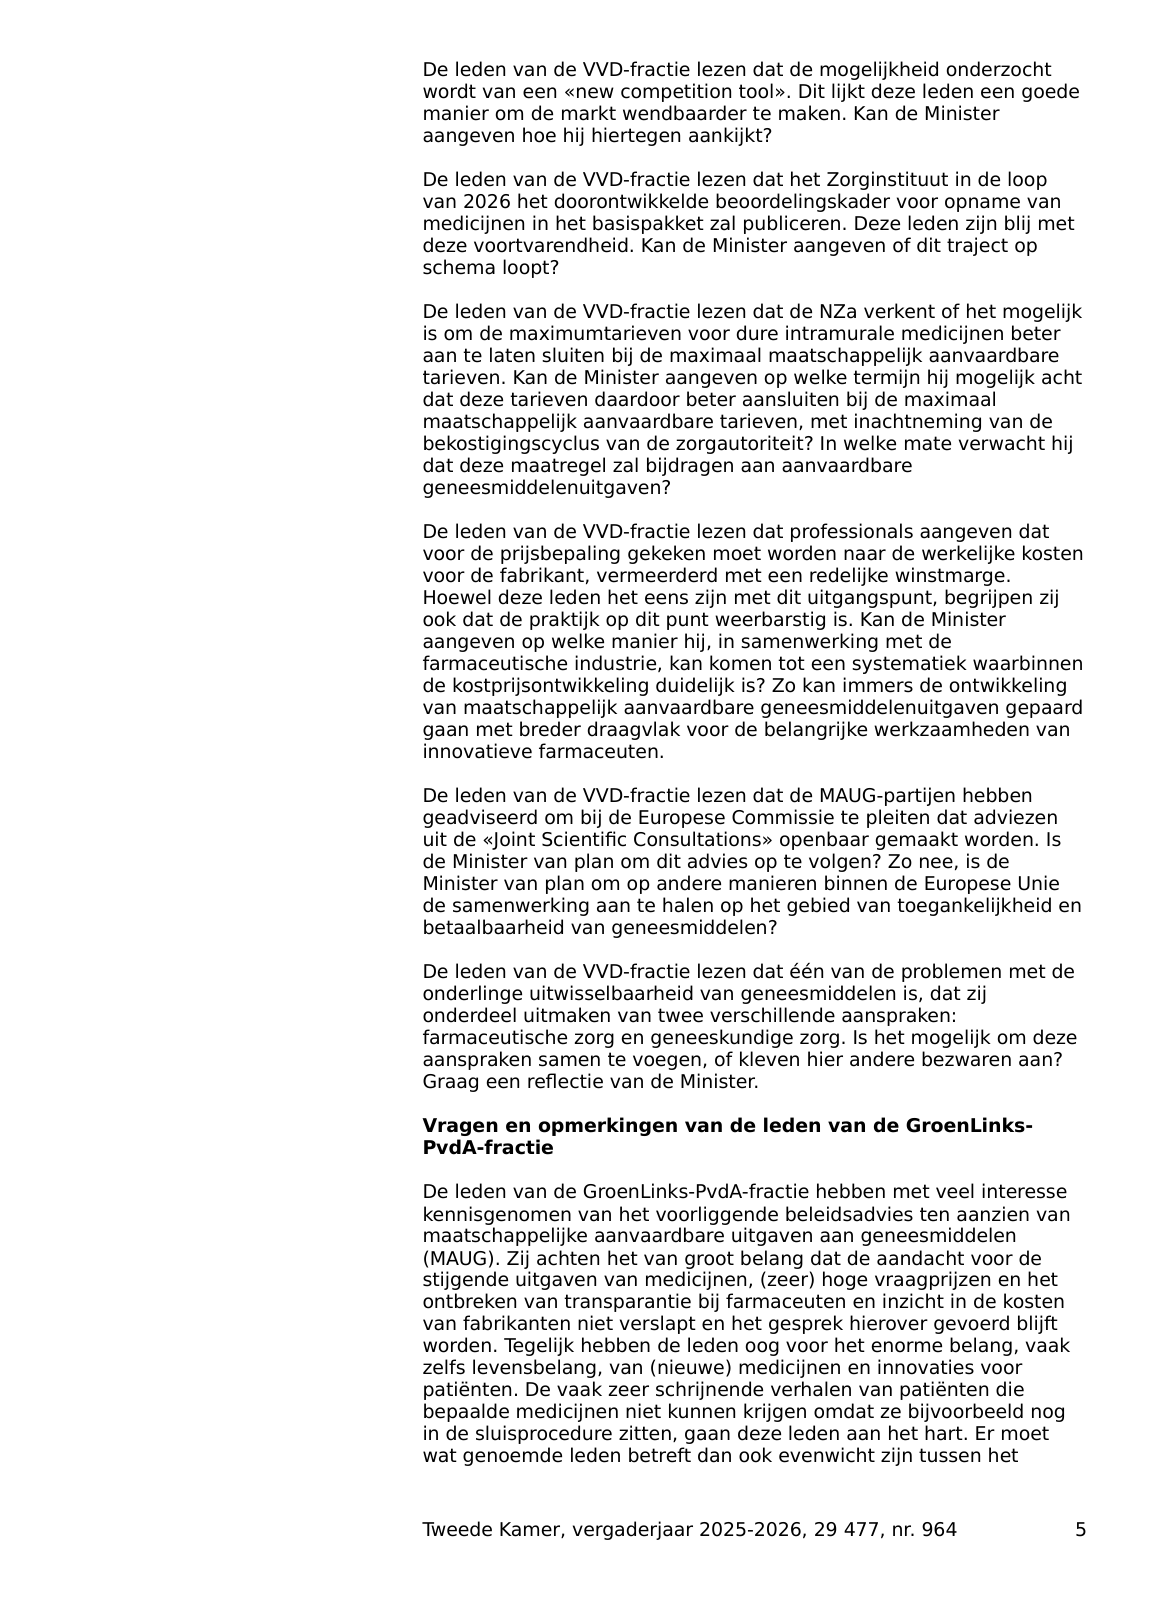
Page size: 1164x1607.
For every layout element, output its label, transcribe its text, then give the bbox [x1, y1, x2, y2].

text De leden van de VVD-fractie lezen dat één van de problemen met de onderlinge uitwisselbaarheid van geneesmiddelen is, dat zij onderdeel uitmaken van twee verschillende aanspraken: farmaceutische zorg en geneeskundige zorg. Is het mogelijk om deze aanspraken samen te voegen, of kleven hier andere bezwaren aan? Graag een reflectie van de Minister. [422, 961, 1087, 1093]
text De leden van de VVD-fractie lezen dat het Zorginstituut in de loop van 2026 het doorontwikkelde beoordelingskader voor opname van medicijnen in het basispakket zal publiceren. Deze leden zijn blij met deze voortvarendheid. Kan de Minister aangeven of dit traject op schema loopt? [422, 169, 1087, 279]
text De leden van de VVD-fractie lezen dat de mogelijkheid onderzocht wordt van een «new competition tool». Dit lijkt deze leden een goede manier om de markt wendbaarder te maken. Kan de Minister aangeven hoe hij hiertegen aankijkt? [422, 59, 1087, 147]
text De leden van de VVD-fractie lezen dat de NZa verkent of het mogelijk is om de maximumtarieven voor dure intramurale medicijnen beter aan te laten sluiten bij de maximaal maatschappelijk aanvaardbare tarieven. Kan de Minister aangeven op welke termijn hij mogelijk acht dat deze tarieven daardoor beter aansluiten bij de maximaal maatschappelijk aanvaardbare tarieven, met inachtneming van de bekostigingscyclus van de zorgautoriteit? In welke mate verwacht hij dat deze maatregel zal bijdragen aan aanvaardbare geneesmiddelenuitgaven? [422, 301, 1087, 499]
text De leden van de GroenLinks-PvdA-fractie hebben met veel interesse kennisgenomen van het voorliggende beleidsadvies ten aanzien van maatschappelijke aanvaardbare uitgaven aan geneesmiddelen (MAUG). Zij achten het van groot belang dat de aandacht voor de stijgende uitgaven van medicijnen, (zeer) hoge vraagprijzen en het ontbreken van transparantie bij farmaceuten en inzicht in de kosten van fabrikanten niet verslapt en het gesprek hierover gevoerd blijft worden. Tegelijk hebben de leden oog voor het enorme belang, vaak zelfs levensbelang, van (nieuwe) medicijnen en innovaties voor patiënten. De vaak zeer schrijnende verhalen van patiënten die bepaalde medicijnen niet kunnen krijgen omdat ze bijvoorbeeld nog in de sluisprocedure zitten, gaan deze leden aan het hart. Er moet wat genoemde leden betreft dan ook evenwicht zijn tussen het [422, 1181, 1087, 1467]
subtitle Vragen en opmerkingen van de leden van de GroenLinks-PvdA-fractie [422, 1115, 1087, 1159]
text De leden van de VVD-fractie lezen dat professionals aangeven dat voor de prijsbepaling gekeken moet worden naar de werkelijke kosten voor de fabrikant, vermeerderd met een redelijke winstmarge. Hoewel deze leden het eens zijn met dit uitgangspunt, begrijpen zij ook dat de praktijk op dit punt weerbarstig is. Kan de Minister aangeven op welke manier hij, in samenwerking met de farmaceutische industrie, kan komen tot een systematiek waarbinnen de kostprijsontwikkeling duidelijk is? Zo kan immers de ontwikkeling van maatschappelijk aanvaardbare geneesmiddelenuitgaven gepaard gaan met breder draagvlak voor de belangrijke werkzaamheden van innovatieve farmaceuten. [422, 521, 1087, 763]
text De leden van de VVD-fractie lezen dat de MAUG-partijen hebben geadviseerd om bij de Europese Commissie te pleiten dat adviezen uit de «Joint Scientific Consultations» openbaar gemaakt worden. Is de Minister van plan om dit advies op te volgen? Zo nee, is de Minister van plan om op andere manieren binnen de Europese Unie de samenwerking aan te halen op het gebied van toegankelijkheid en betaalbaarheid van geneesmiddelen? [422, 785, 1087, 939]
